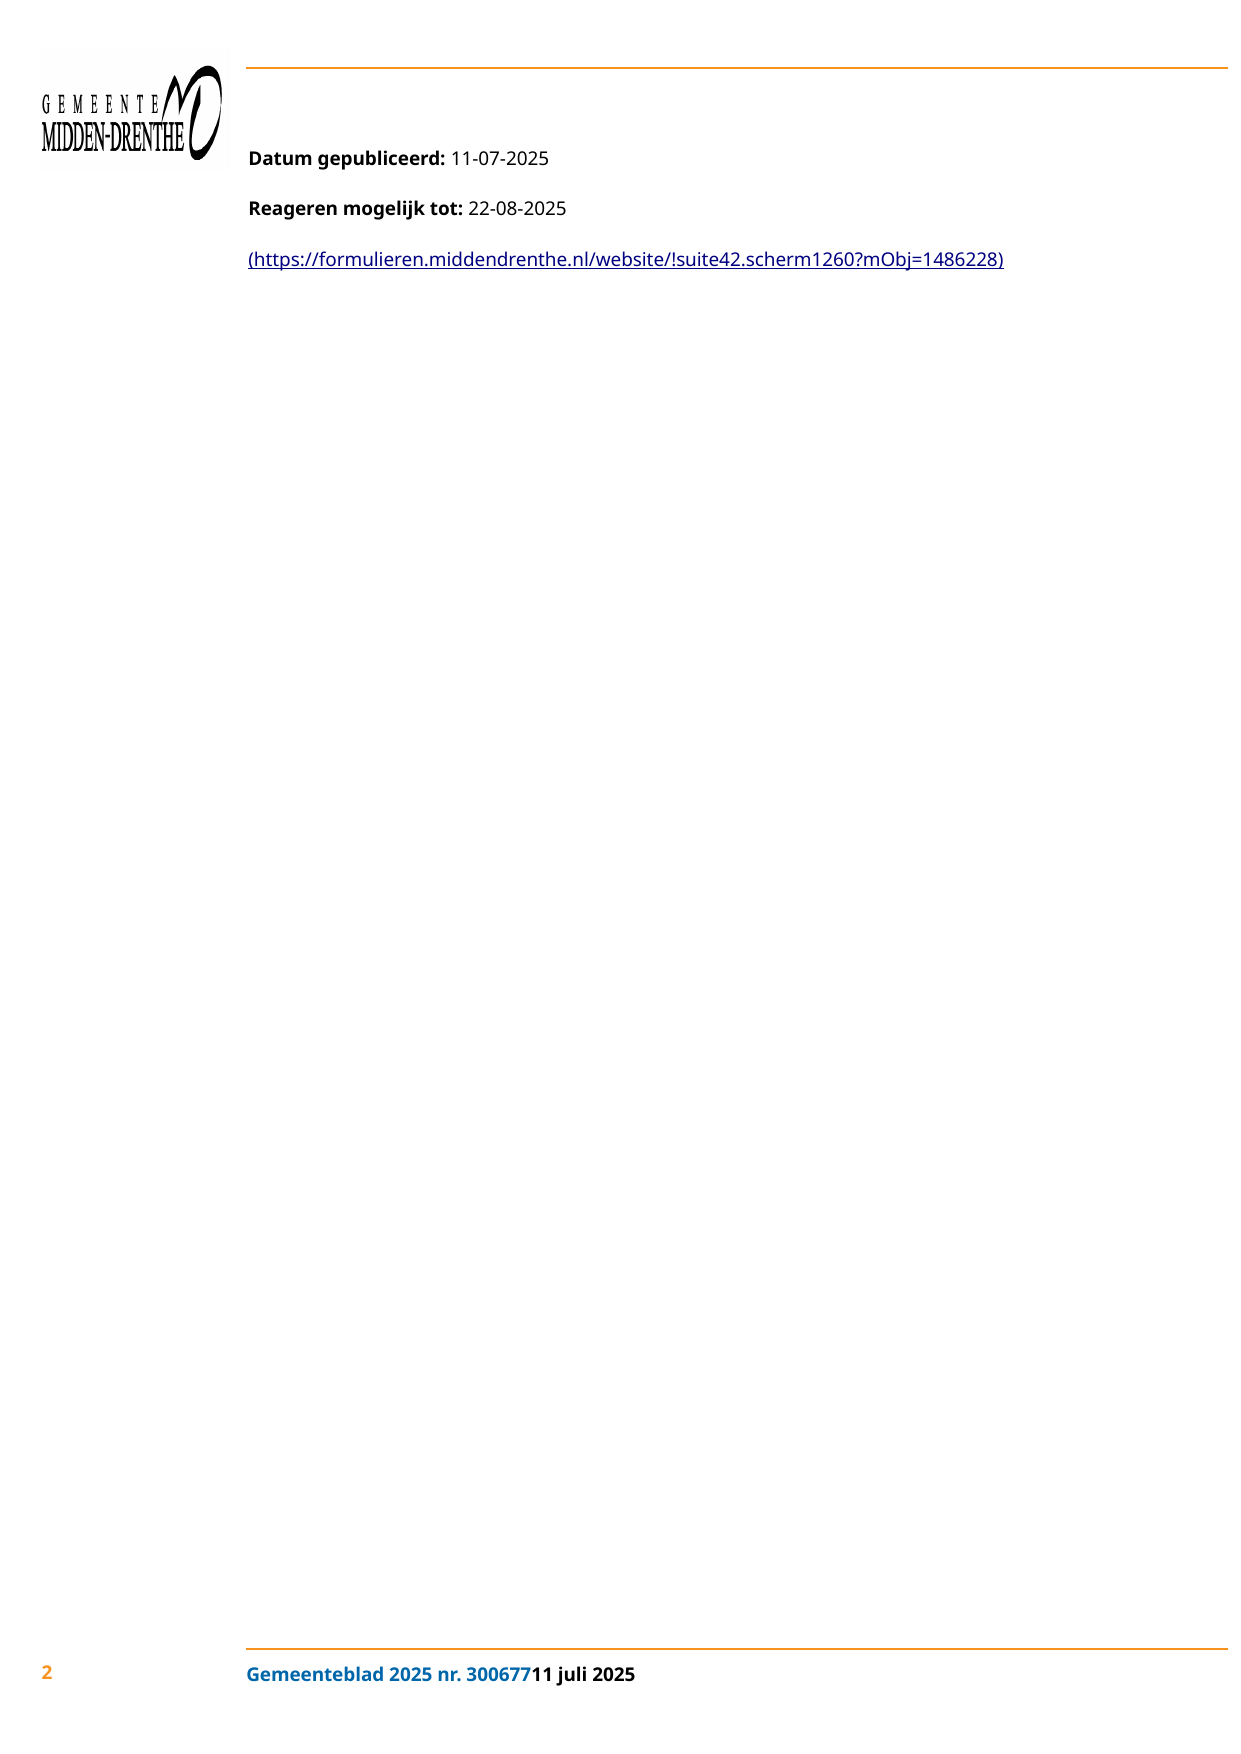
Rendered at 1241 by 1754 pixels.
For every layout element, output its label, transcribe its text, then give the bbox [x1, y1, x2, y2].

text Datum gepubliceerd: 11-07-2025 [248, 145, 1152, 171]
picture [41, 47, 231, 172]
text Reageren mogelijk tot: 22-08-2025 [248, 196, 1152, 221]
text (https://formulieren.middendrenthe.nl/website/!suite42.scherm1260?mObj=1486228) [248, 246, 1152, 272]
